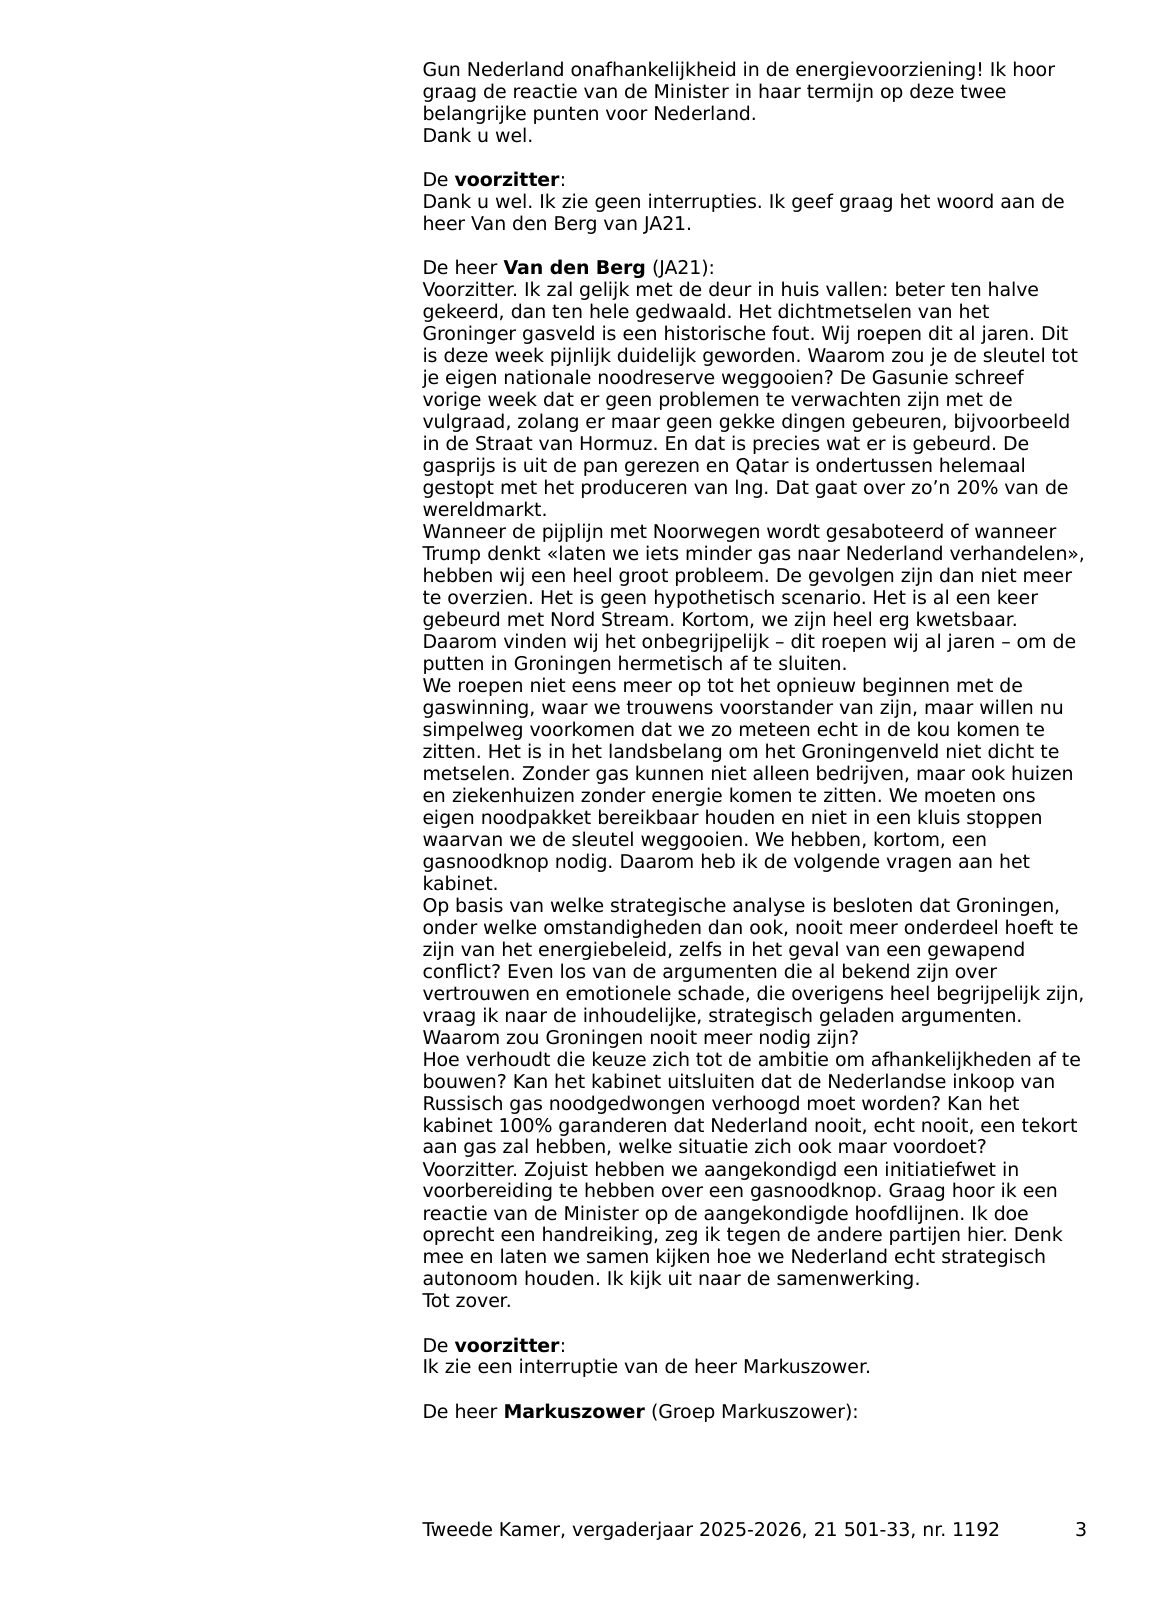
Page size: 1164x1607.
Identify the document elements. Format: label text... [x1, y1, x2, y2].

text De voorzitter: [422, 1334, 1087, 1356]
text Voorzitter. Ik zal gelijk met de deur in huis vallen: beter ten halve gekeerd, dan ten hele gedwaald. Het dichtmetselen van het Groninger gasveld is een historische fout. Wij roepen dit al jaren. Dit is deze week pijnlijk duidelijk geworden. Waarom zou je de sleutel tot je eigen nationale noodreserve weggooien? De Gasunie schreef vorige week dat er geen problemen te verwachten zijn met de vulgraad, zolang er maar geen gekke dingen gebeuren, bijvoorbeeld in de Straat van Hormuz. En dat is precies wat er is gebeurd. De gasprijs is uit de pan gerezen en Qatar is ondertussen helemaal gestopt met het produceren van lng. Dat gaat over zo’n 20% van de wereldmarkt. [422, 279, 1087, 521]
text De voorzitter: [422, 169, 1087, 191]
text Wanneer de pijplijn met Noorwegen wordt gesaboteerd of wanneer Trump denkt «laten we iets minder gas naar Nederland verhandelen», hebben wij een heel groot probleem. De gevolgen zijn dan niet meer te overzien. Het is geen hypothetisch scenario. Het is al een keer gebeurd met Nord Stream. Kortom, we zijn heel erg kwetsbaar. Daarom vinden wij het onbegrijpelijk – dit roepen wij al jaren – om de putten in Groningen hermetisch af te sluiten. [422, 521, 1087, 675]
text Voorzitter. Zojuist hebben we aangekondigd een initiatiefwet in voorbereiding te hebben over een gasnoodknop. Graag hoor ik een reactie van de Minister op de aangekondigde hoofdlijnen. Ik doe oprecht een handreiking, zeg ik tegen de andere partijen hier. Denk mee en laten we samen kijken hoe we Nederland echt strategisch autonoom houden. Ik kijk uit naar de samenwerking. [422, 1158, 1087, 1290]
text De heer Markuszower (Groep Markuszower): [422, 1401, 1087, 1423]
text Ik zie een interruptie van de heer Markuszower. [422, 1356, 1087, 1378]
text De heer Van den Berg (JA21): [422, 257, 1087, 279]
text We roepen niet eens meer op tot het opnieuw beginnen met de gaswinning, waar we trouwens voorstander van zijn, maar willen nu simpelweg voorkomen dat we zo meteen echt in de kou komen te zitten. Het is in het landsbelang om het Groningenveld niet dicht te metselen. Zonder gas kunnen niet alleen bedrijven, maar ook huizen en ziekenhuizen zonder energie komen te zitten. We moeten ons eigen noodpakket bereikbaar houden en niet in een kluis stoppen waarvan we de sleutel weggooien. We hebben, kortom, een gasnoodknop nodig. Daarom heb ik de volgende vragen aan het kabinet. [422, 675, 1087, 895]
text Tot zover. [422, 1290, 1087, 1312]
text Dank u wel. [422, 125, 1087, 147]
text Hoe verhoudt die keuze zich tot de ambitie om afhankelijkheden af te bouwen? Kan het kabinet uitsluiten dat de Nederlandse inkoop van Russisch gas noodgedwongen verhoogd moet worden? Kan het kabinet 100% garanderen dat Nederland nooit, echt nooit, een tekort aan gas zal hebben, welke situatie zich ook maar voordoet? [422, 1048, 1087, 1158]
text Gun Nederland onafhankelijkheid in de energievoorziening! Ik hoor graag de reactie van de Minister in haar termijn op deze twee belangrijke punten voor Nederland. [422, 59, 1087, 125]
text Dank u wel. Ik zie geen interrupties. Ik geef graag het woord aan de heer Van den Berg van JA21. [422, 191, 1087, 235]
text Op basis van welke strategische analyse is besloten dat Groningen, onder welke omstandigheden dan ook, nooit meer onderdeel hoeft te zijn van het energiebeleid, zelfs in het geval van een gewapend conflict? Even los van de argumenten die al bekend zijn over vertrouwen en emotionele schade, die overigens heel begrijpelijk zijn, vraag ik naar de inhoudelijke, strategisch geladen argumenten. Waarom zou Groningen nooit meer nodig zijn? [422, 895, 1087, 1048]
